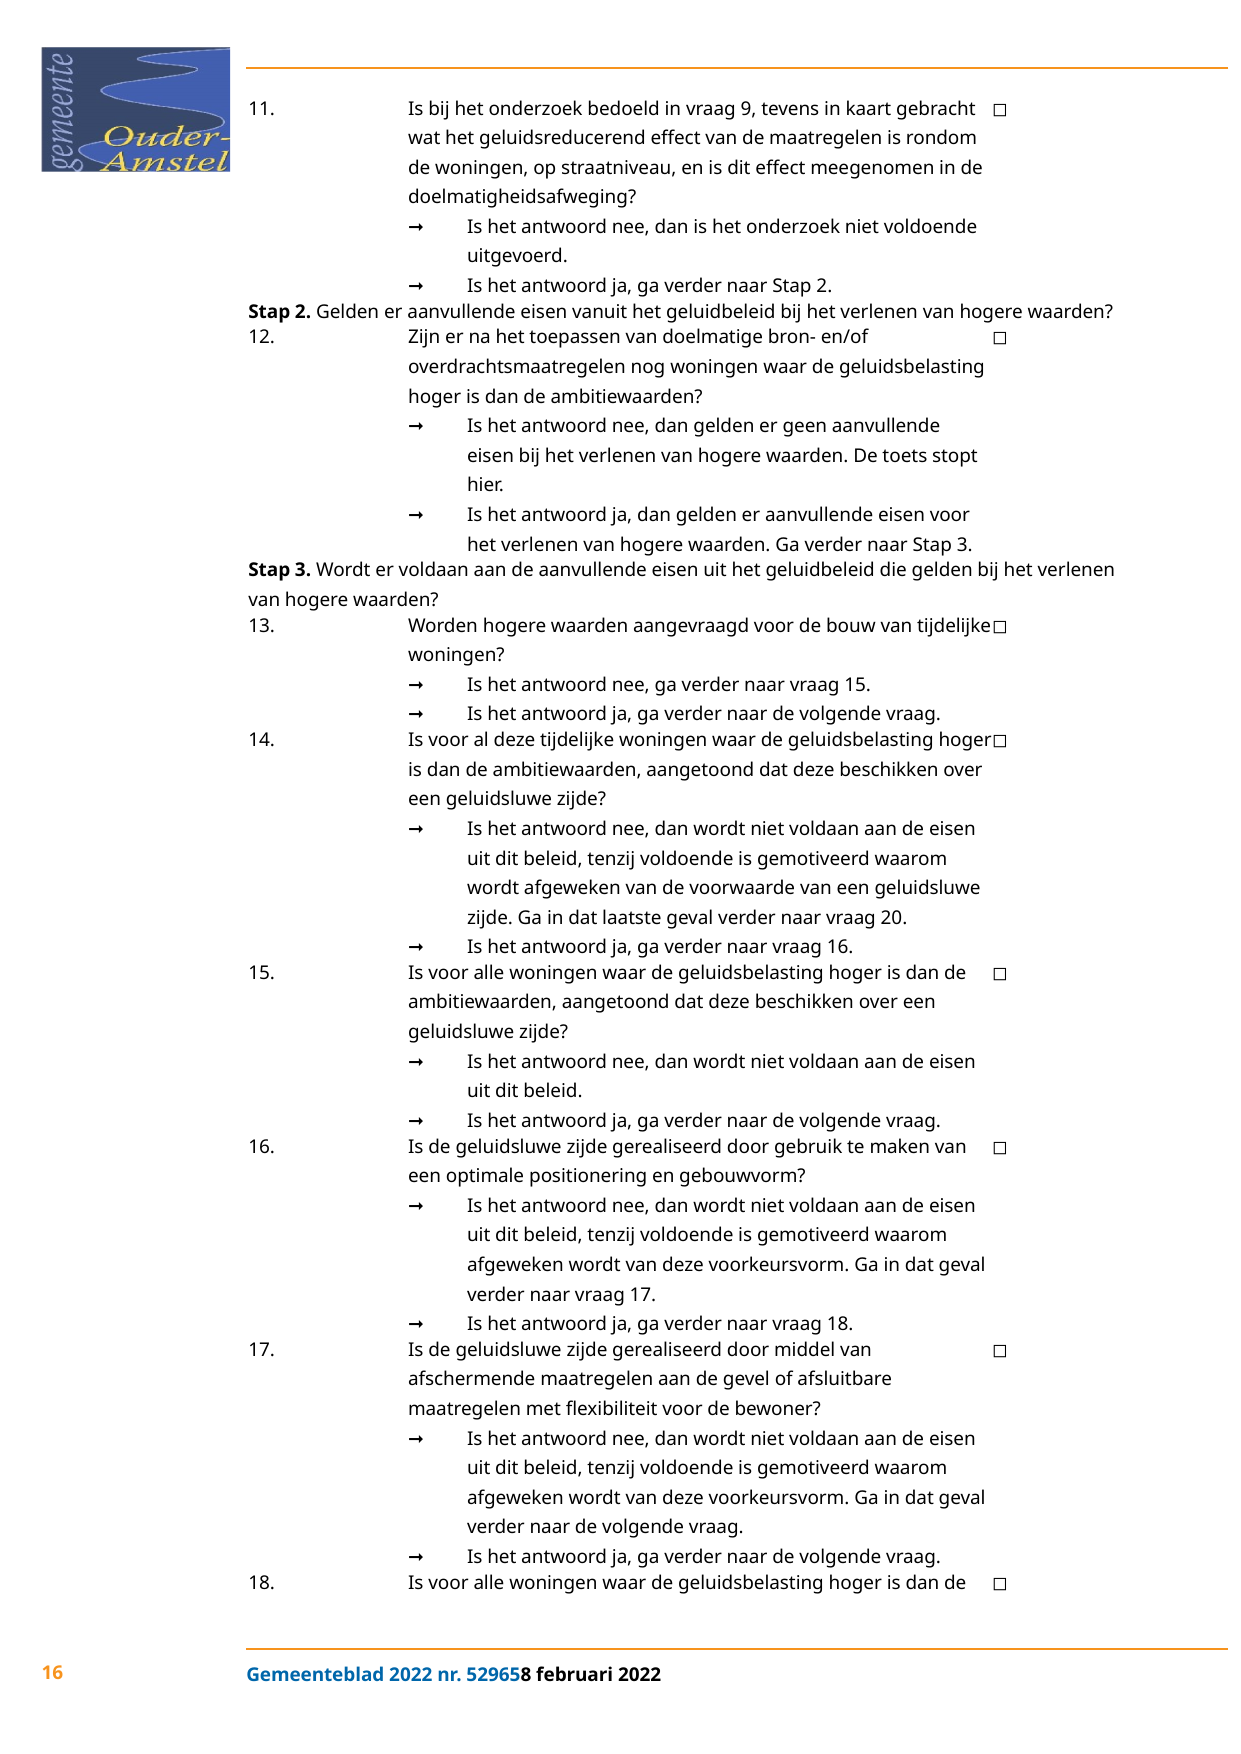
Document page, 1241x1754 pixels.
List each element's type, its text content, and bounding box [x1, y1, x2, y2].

table_cell 16. [248, 1133, 408, 1336]
table_cell ◻ [992, 1133, 1152, 1336]
table_cell Worden hogere waarden aangevraagd voor de bouw van tijdelijke woningen? Is het antwoord nee, ga verder naar vraag 15. Is het antwoord ja, ga verder naar de volgende vraag. [408, 612, 992, 726]
table_cell Is voor al deze tijdelijke woningen waar de geluidsbelasting hoger is dan de ambitiewaarden, aangetoond dat deze beschikken over een geluidsluwe zijde? Is het antwoord nee, dan wordt niet voldaan aan de eisen uit dit beleid, tenzij voldoende is gemotiveerd waarom wordt afgeweken van de voorwaarde van een geluidsluwe zijde. Ga in dat laatste geval verder naar vraag 20. Is het antwoord ja, ga verder naar vraag 16. [408, 726, 992, 959]
table_cell Stap 3. Wordt er voldaan aan de aanvullende eisen uit het geluidbeleid die gelden bij het verlenen van hogere waarden? [248, 557, 1152, 612]
picture [41, 47, 231, 172]
table_cell Zijn er na het toepassen van doelmatige bron- en/of overdrachtsmaatregelen nog woningen waar de geluidsbelasting hoger is dan de ambitiewaarden? Is het antwoord nee, dan gelden er geen aanvullende eisen bij het verlenen van hogere waarden. De toets stopt hier. Is het antwoord ja, dan gelden er aanvullende eisen voor het verlenen van hogere waarden. Ga verder naar Stap 3. [408, 324, 992, 557]
table_cell ◻ [992, 324, 1152, 557]
table_cell ◻ [992, 612, 1152, 726]
table_cell 18. [248, 1569, 408, 1594]
table_cell 14. [248, 726, 408, 959]
table_cell Is de geluidsluwe zijde gerealiseerd door gebruik te maken van een optimale positionering en gebouwvorm? Is het antwoord nee, dan wordt niet voldaan aan de eisen uit dit beleid, tenzij voldoende is gemotiveerd waarom afgeweken wordt van deze voorkeursvorm. Ga in dat geval verder naar vraag 17. Is het antwoord ja, ga verder naar vraag 18. [408, 1133, 992, 1336]
table_cell 11. [248, 95, 408, 298]
table_cell 15. [248, 959, 408, 1133]
table_cell ◻ [992, 726, 1152, 959]
table_cell ◻ [992, 1569, 1152, 1594]
table_cell Is voor alle woningen waar de geluidsbelasting hoger is dan de ambitiewaarden, aangetoond dat deze beschikken over een geluidsluwe zijde? Is het antwoord nee, dan wordt niet voldaan aan de eisen uit dit beleid. Is het antwoord ja, ga verder naar de volgende vraag. [408, 959, 992, 1133]
table_cell ◻ [992, 95, 1152, 298]
table_cell Is de geluidsluwe zijde gerealiseerd door middel van afschermende maatregelen aan de gevel of afsluitbare maatregelen met flexibiliteit voor de bewoner? Is het antwoord nee, dan wordt niet voldaan aan de eisen uit dit beleid, tenzij voldoende is gemotiveerd waarom afgeweken wordt van deze voorkeursvorm. Ga in dat geval verder naar de volgende vraag. Is het antwoord ja, ga verder naar de volgende vraag. [408, 1336, 992, 1569]
table_cell 17. [248, 1336, 408, 1569]
table_cell Stap 2. Gelden er aanvullende eisen vanuit het geluidbeleid bij het verlenen van hogere waarden? [248, 298, 1152, 324]
table_cell ◻ [992, 1336, 1152, 1569]
table_cell ◻ [992, 959, 1152, 1133]
table_cell 12. [248, 324, 408, 557]
table_cell Is bij het onderzoek bedoeld in vraag 9, tevens in kaart gebracht wat het geluidsreducerend effect van de maatregelen is rondom de woningen, op straatniveau, en is dit effect meegenomen in de doelmatigheidsafweging? Is het antwoord nee, dan is het onderzoek niet voldoende uitgevoerd. Is het antwoord ja, ga verder naar Stap 2. [408, 95, 992, 298]
table_cell 13. [248, 612, 408, 726]
table_cell Is voor alle woningen waar de geluidsbelasting hoger is dan de [408, 1569, 992, 1594]
